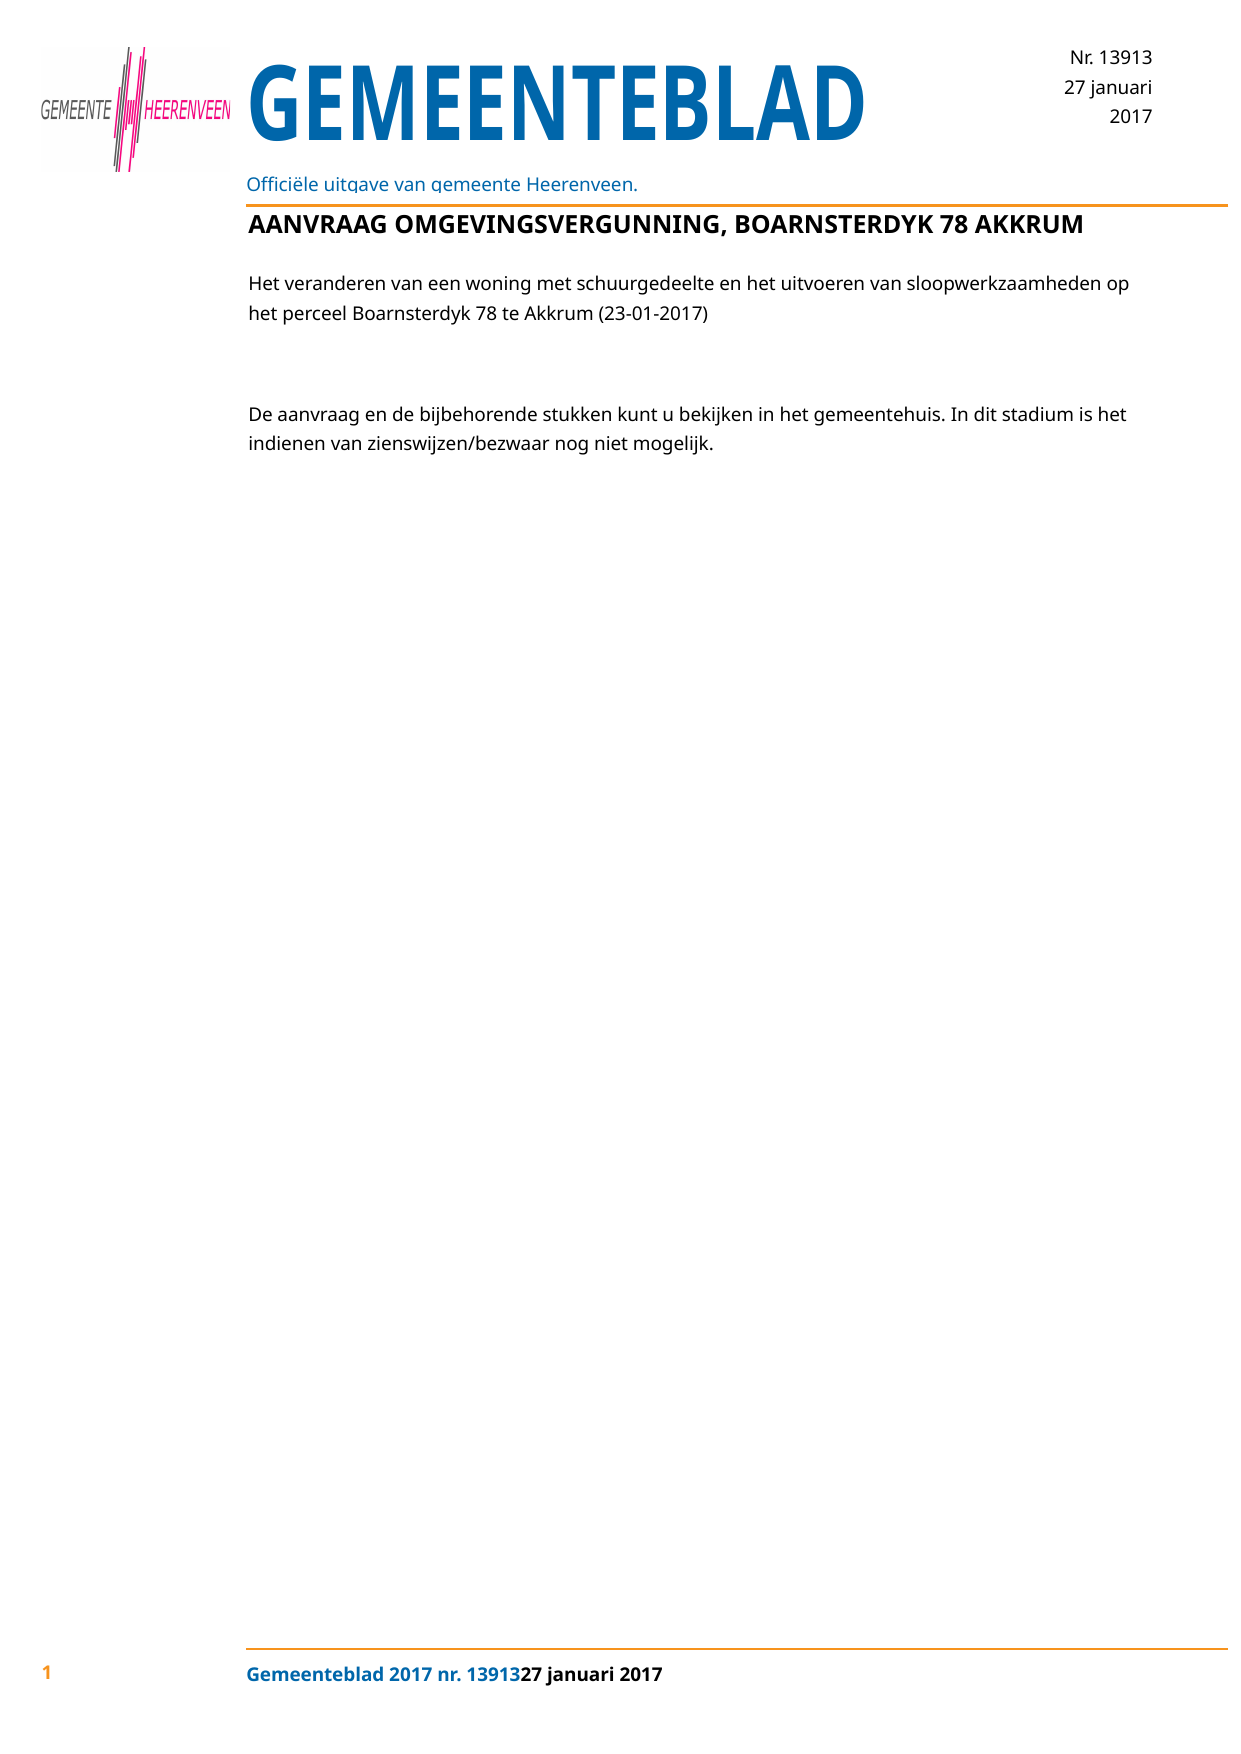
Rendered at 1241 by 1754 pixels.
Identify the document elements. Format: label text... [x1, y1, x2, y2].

text Het veranderen van een woning met schuurgedeelte en het uitvoeren van sloopwerkzaamheden op het perceel Boarnsterdyk 78 te Akkrum (23-01-2017) [248, 270, 1152, 326]
text De aanvraag en de bijbehorende stukken kunt u bekijken in het gemeentehuis. In dit stadium is het indienen van zienswijzen/bezwaar nog niet mogelijk. [248, 401, 1152, 456]
text AANVRAAG OMGEVINGSVERGUNNING, BOARNSTERDYK 78 AKKRUM [248, 207, 1152, 241]
picture [41, 47, 231, 172]
